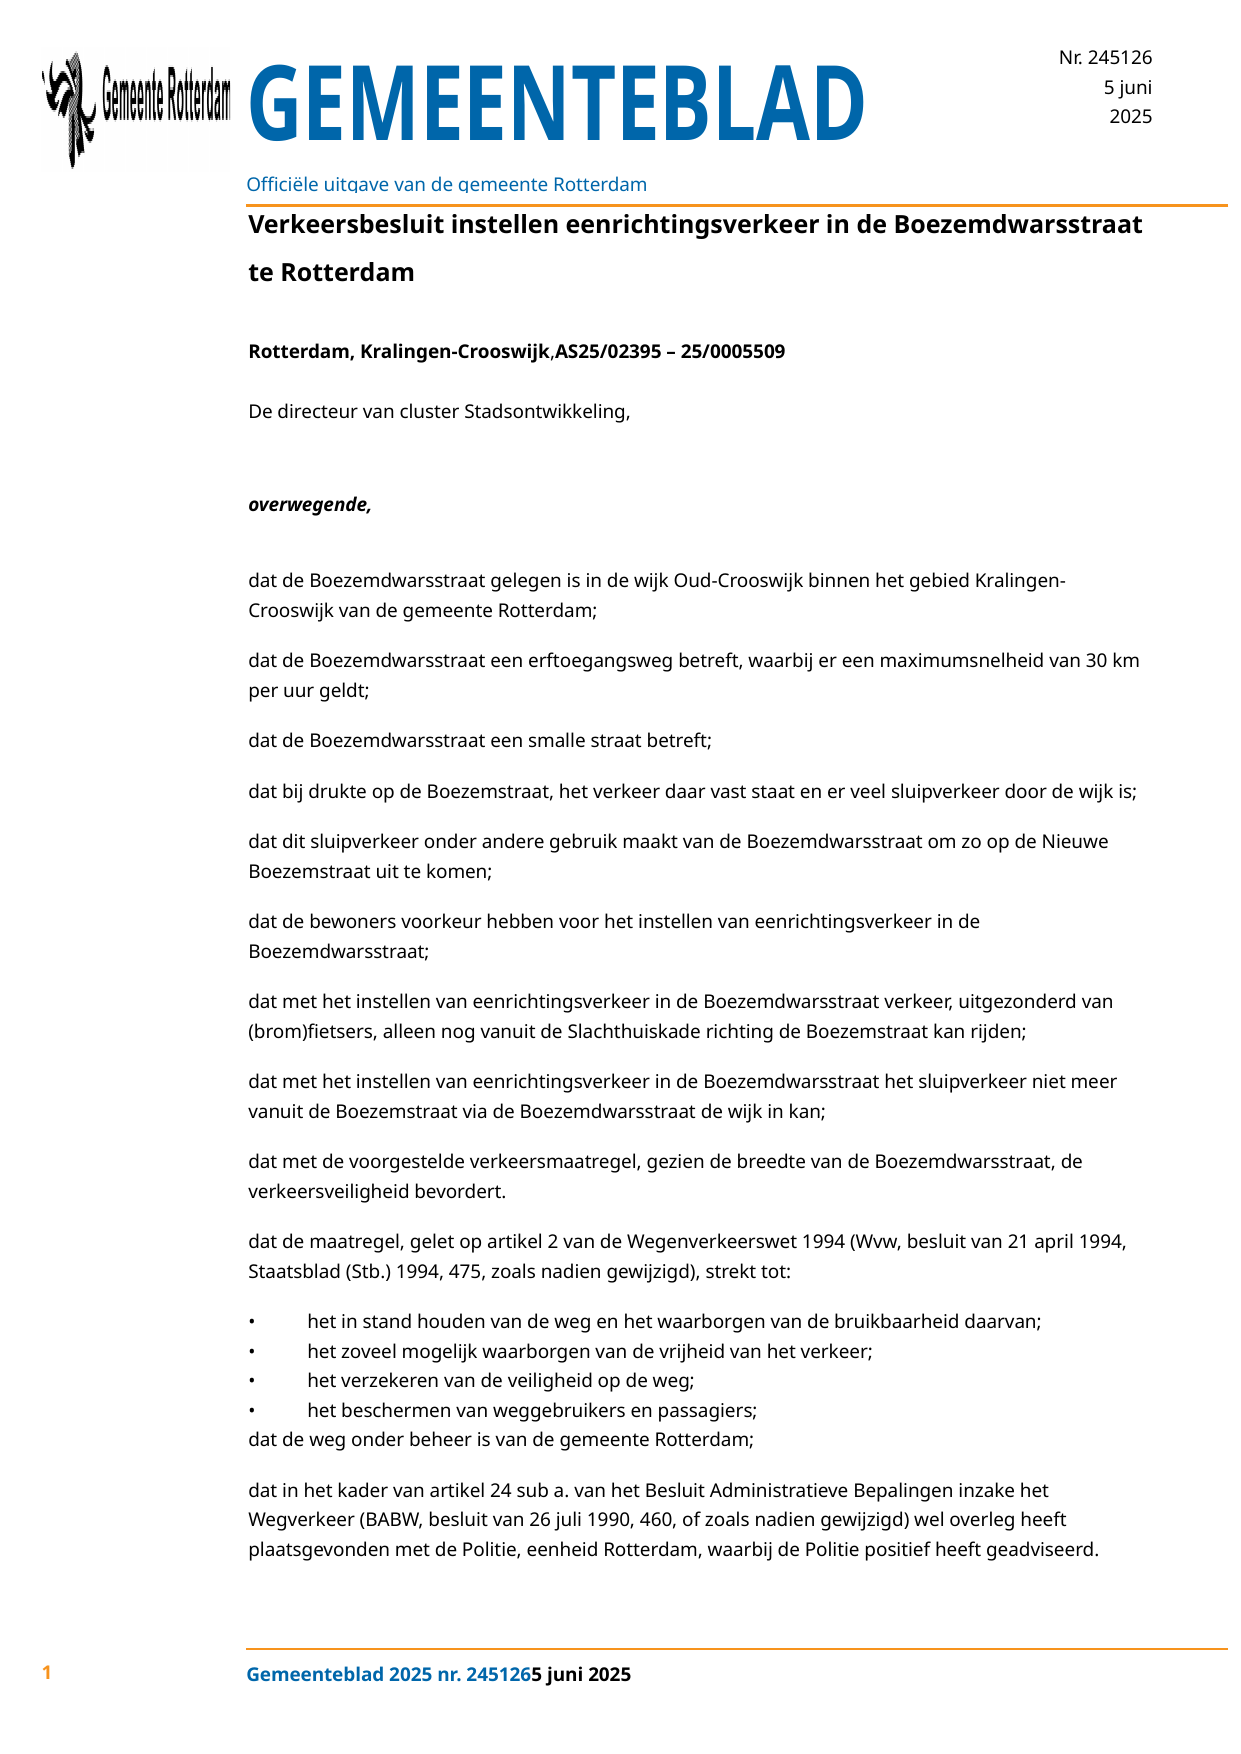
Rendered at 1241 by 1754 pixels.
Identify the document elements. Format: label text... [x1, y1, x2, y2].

text dat met het instellen van eenrichtingsverkeer in de Boezemdwarsstraat het sluipverkeer niet meer vanuit de Boezemstraat via de Boezemdwarsstraat de wijk in kan; [248, 1068, 1152, 1124]
text dat dit sluipverkeer onder andere gebruik maakt van de Boezemdwarsstraat om zo op de Nieuwe Boezemstraat uit te komen; [248, 828, 1152, 884]
list het in stand houden van de weg en het waarborgen van de bruikbaarheid daarvan; [248, 1308, 1152, 1334]
text De directeur van cluster Stadsontwikkeling, [248, 398, 1152, 423]
text dat de Boezemdwarsstraat een smalle straat betreft; [248, 727, 1152, 753]
text dat de bewoners voorkeur hebben voor het instellen van eenrichtingsverkeer in de Boezemdwarsstraat; [248, 908, 1152, 964]
text dat met het instellen van eenrichtingsverkeer in de Boezemdwarsstraat verkeer, uitgezonderd van (brom)fietsers, alleen nog vanuit de Slachthuiskade richting de Boezemstraat kan rijden; [248, 988, 1152, 1044]
text dat de Boezemdwarsstraat gelegen is in de wijk Oud-Crooswijk binnen het gebied Kralingen-Crooswijk van de gemeente Rotterdam; [248, 567, 1152, 623]
list het zoveel mogelijk waarborgen van de vrijheid van het verkeer; [248, 1338, 1152, 1364]
list het verzekeren van de veiligheid op de weg; [248, 1367, 1152, 1393]
text dat de weg onder beheer is van de gemeente Rotterdam; [248, 1427, 1152, 1452]
list het beschermen van weggebruikers en passagiers; [248, 1397, 1152, 1423]
text overwegende, [248, 491, 1152, 517]
picture [41, 47, 231, 172]
text Verkeersbesluit instellen eenrichtingsverkeer in de Boezemdwarsstraat te Rotterdam [248, 207, 1152, 288]
text Rotterdam, Kralingen-Crooswijk,AS25/02395 – 25/0005509 [248, 339, 1152, 364]
text dat bij drukte op de Boezemstraat, het verkeer daar vast staat en er veel sluipverkeer door de wijk is; [248, 778, 1152, 804]
text dat de maatregel, gelet op artikel 2 van de Wegenverkeerswet 1994 (Wvw, besluit van 21 april 1994, Staatsblad (Stb.) 1994, 475, zoals nadien gewijzigd), strekt tot: [248, 1228, 1152, 1284]
text dat in het kader van artikel 24 sub a. van het Besluit Administratieve Bepalingen inzake het Wegverkeer (BABW, besluit van 26 juli 1990, 460, of zoals nadien gewijzigd) wel overleg heeft plaatsgevonden met de Politie, eenheid Rotterdam, waarbij de Politie positief heeft geadviseerd. [248, 1477, 1152, 1562]
text dat met de voorgestelde verkeersmaatregel, gezien de breedte van de Boezemdwarsstraat, de verkeersveiligheid bevordert. [248, 1148, 1152, 1204]
text dat de Boezemdwarsstraat een erftoegangsweg betreft, waarbij er een maximumsnelheid van 30 km per uur geldt; [248, 647, 1152, 703]
